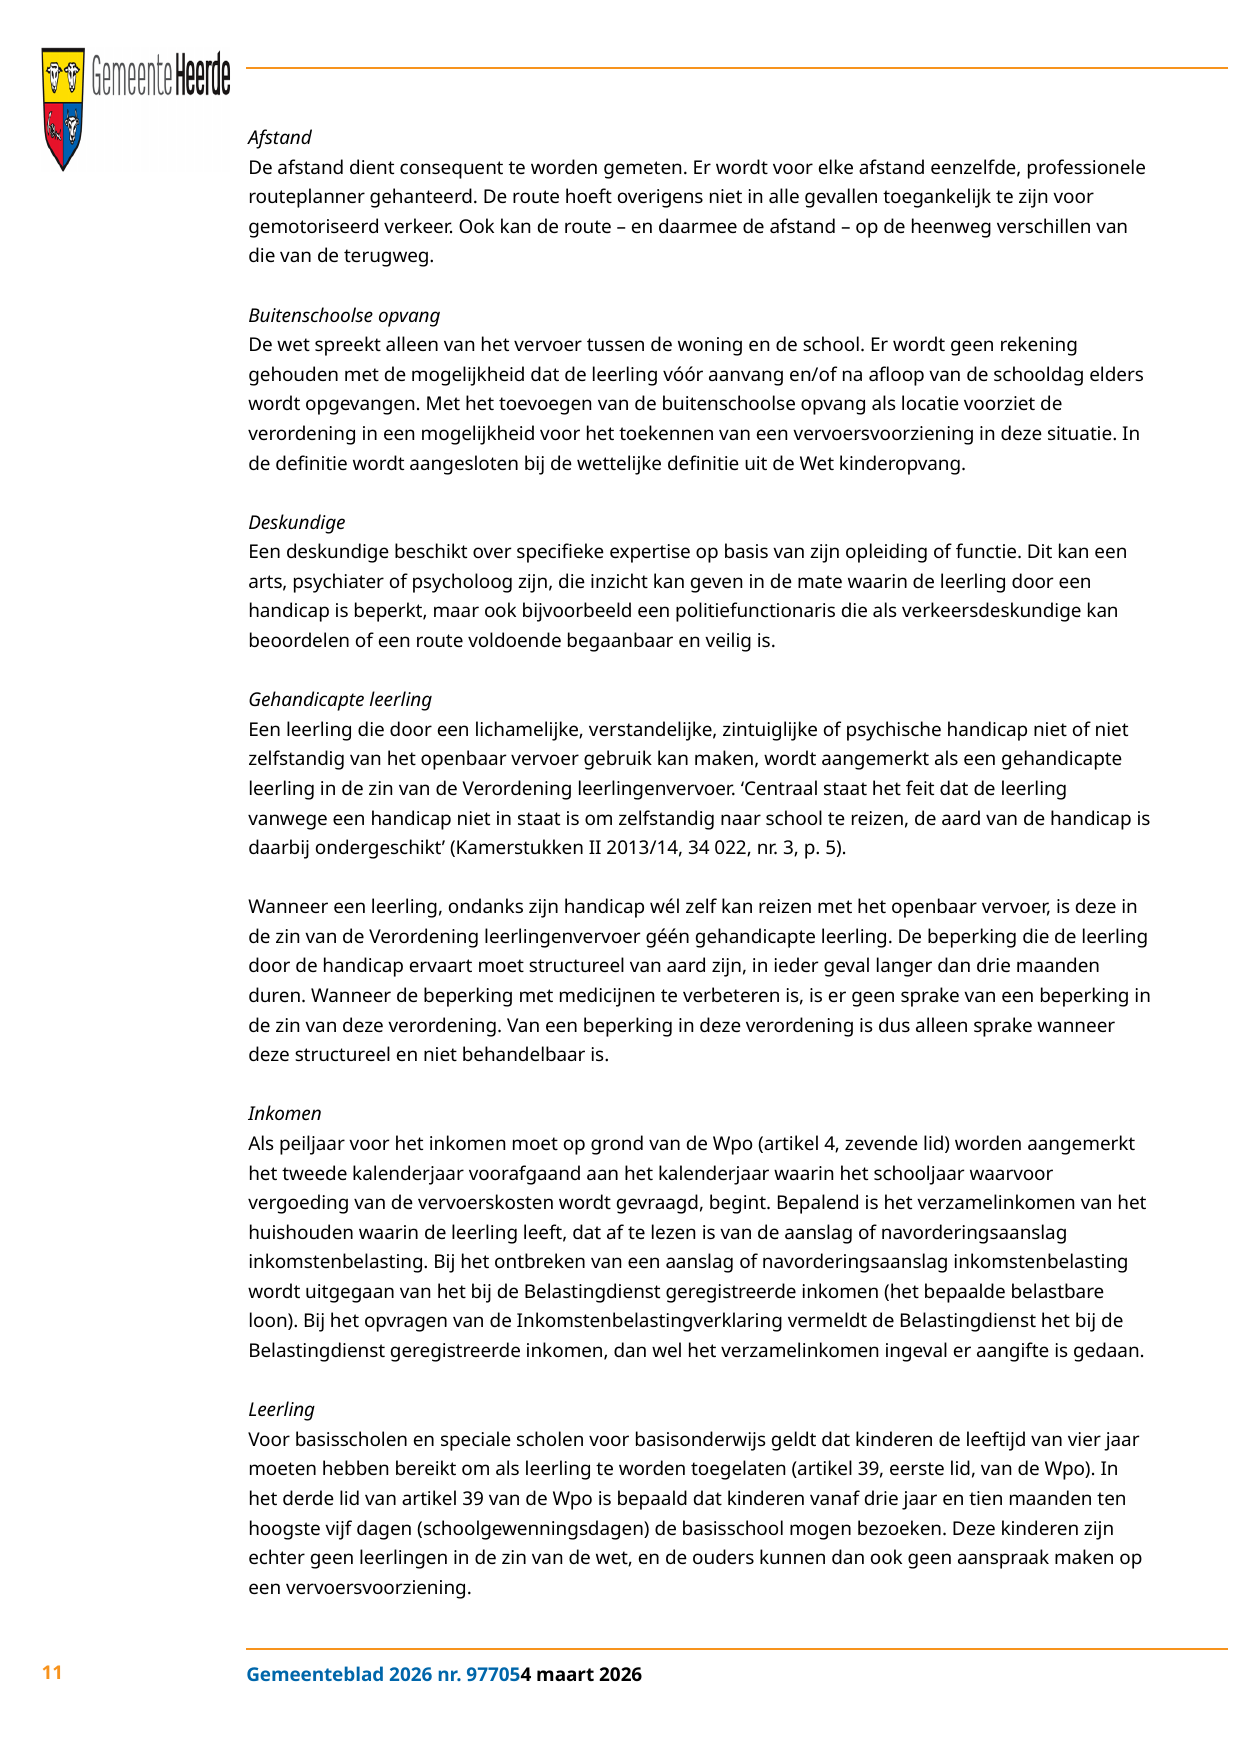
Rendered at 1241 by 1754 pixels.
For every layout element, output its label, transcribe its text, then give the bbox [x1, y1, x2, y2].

text Voor basisscholen en speciale scholen voor basisonderwijs geldt dat kinderen de leeftijd van vier jaar moeten hebben bereikt om als leerling te worden toegelaten (artikel 39, eerste lid, van de Wpo). In het derde lid van artikel 39 van de Wpo is bepaald dat kinderen vanaf drie jaar en tien maanden ten hoogste vijf dagen (schoolgewenningsdagen) de basisschool mogen bezoeken. Deze kinderen zijn echter geen leerlingen in de zin van de wet, en de ouders kunnen dan ook geen aanspraak maken op een vervoersvoorziening. [248, 1426, 1152, 1600]
text Als peiljaar voor het inkomen moet op grond van de Wpo (artikel 4, zevende lid) worden aangemerkt het tweede kalenderjaar voorafgaand aan het kalenderjaar waarin het schooljaar waarvoor vergoeding van de vervoerskosten wordt gevraagd, begint. Bepalend is het verzamelinkomen van het huishouden waarin de leerling leeft, dat af te lezen is van de aanslag of navorderingsaanslag inkomstenbelasting. Bij het ontbreken van een aanslag of navorderingsaanslag inkomstenbelasting wordt uitgegaan van het bij de Belastingdienst geregistreerde inkomen (het bepaalde belastbare loon). Bij het opvragen van de Inkomstenbelastingverklaring vermeldt de Belastingdienst het bij de Belastingdienst geregistreerde inkomen, dan wel het verzamelinkomen ingeval er aangifte is gedaan. [248, 1130, 1152, 1363]
picture [41, 47, 231, 172]
text De wet spreekt alleen van het vervoer tussen de woning en de school. Er wordt geen rekening gehouden met de mogelijkheid dat de leerling vóór aanvang en/of na afloop van de schooldag elders wordt opgevangen. Met het toevoegen van de buitenschoolse opvang als locatie voorziet de verordening in een mogelijkheid voor het toekennen van een vervoersvoorziening in deze situatie. In de definitie wordt aangesloten bij de wettelijke definitie uit de Wet kinderopvang. [248, 331, 1152, 476]
text Een deskundige beschikt over specifieke expertise op basis van zijn opleiding of functie. Dit kan een arts, psychiater of psycholoog zijn, die inzicht kan geven in de mate waarin de leerling door een handicap is beperkt, maar ook bijvoorbeeld een politiefunctionaris die als verkeersdeskundige kan beoordelen of een route voldoende begaanbaar en veilig is. [248, 538, 1152, 653]
text Gehandicapte leerling [248, 686, 1152, 712]
text Een leerling die door een lichamelijke, verstandelijke, zintuiglijke of psychische handicap niet of niet zelfstandig van het openbaar vervoer gebruik kan maken, wordt aangemerkt als een gehandicapte leerling in de zin van de Verordening leerlingenvervoer. ‘Centraal staat het feit dat de leerling vanwege een handicap niet in staat is om zelfstandig naar school te reizen, de aard van de handicap is daarbij ondergeschikt’ (Kamerstukken II 2013/14, 34 022, nr. 3, p. 5). [248, 716, 1152, 860]
text Wanneer een leerling, ondanks zijn handicap wél zelf kan reizen met het openbaar vervoer, is deze in de zin van de Verordening leerlingenvervoer géén gehandicapte leerling. De beperking die de leerling door de handicap ervaart moet structureel van aard zijn, in ieder geval langer dan drie maanden duren. Wanneer de beperking met medicijnen te verbeteren is, is er geen sprake van een beperking in de zin van deze verordening. Van een beperking in deze verordening is dus alleen sprake wanneer deze structureel en niet behandelbaar is. [248, 893, 1152, 1067]
text De afstand dient consequent te worden gemeten. Er wordt voor elke afstand eenzelfde, professionele routeplanner gehanteerd. De route hoeft overigens niet in alle gevallen toegankelijk te zijn voor gemotoriseerd verkeer. Ook kan de route – en daarmee de afstand – op de heenweg verschillen van die van de terugweg. [248, 154, 1152, 268]
text Leerling [248, 1396, 1152, 1422]
text Deskundige [248, 509, 1152, 535]
text Afstand [248, 124, 1152, 150]
text Inkomen [248, 1101, 1152, 1126]
text Buitenschoolse opvang [248, 302, 1152, 328]
